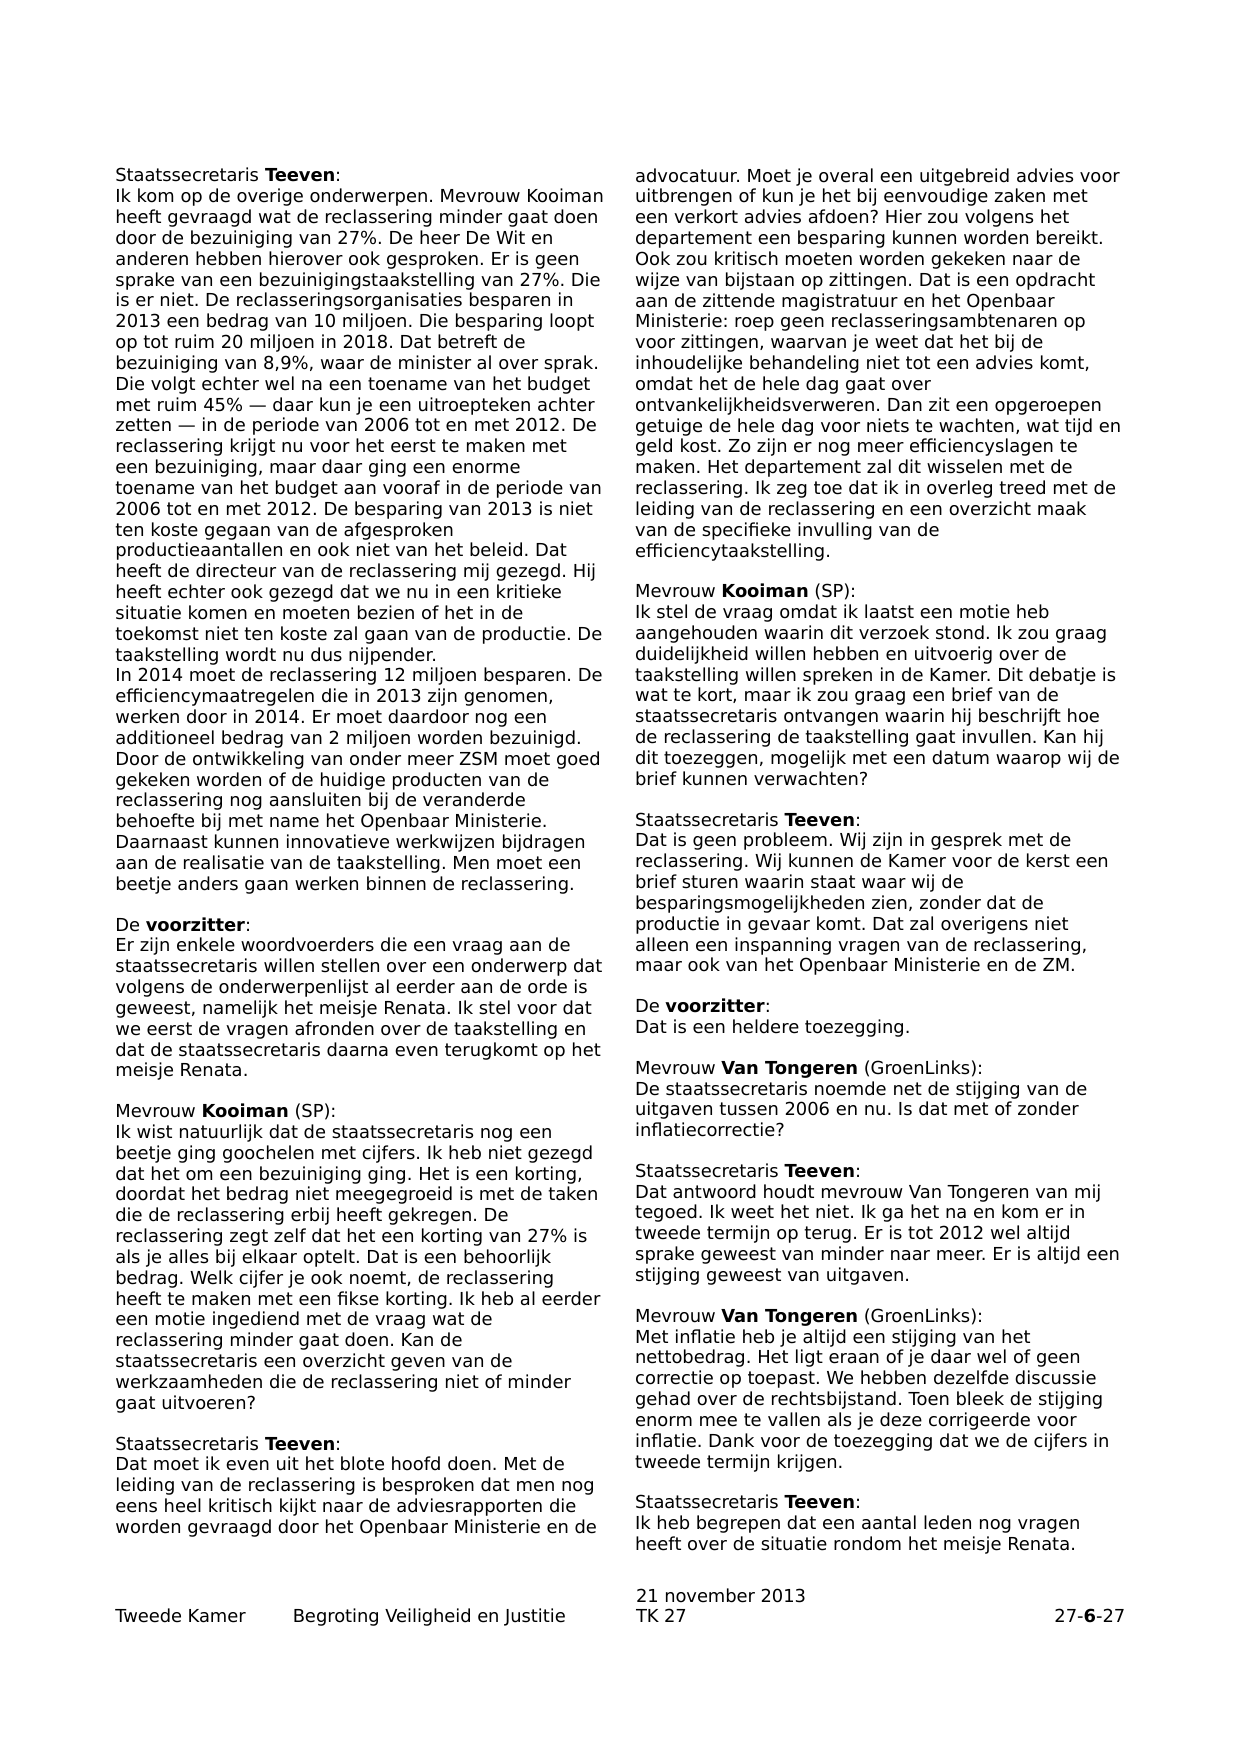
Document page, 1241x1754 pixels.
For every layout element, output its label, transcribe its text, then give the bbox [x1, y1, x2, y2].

text Dat moet ik even uit het blote hoofd doen. Met de leiding van de reclassering is besproken dat men nog eens heel kritisch kijkt naar de adviesrapporten die worden gevraagd door het Openbaar Ministerie en de [115, 1454, 605, 1537]
text Mevrouw Van Tongeren (GroenLinks): [635, 1057, 1125, 1078]
text De voorzitter: [635, 996, 1125, 1017]
text advocatuur. Moet je overal een uitgebreid advies voor uitbrengen of kun je het bij eenvoudige zaken met een verkort advies afdoen? Hier zou volgens het departement een besparing kunnen worden bereikt. Ook zou kritisch moeten worden gekeken naar de wijze van bijstaan op zittingen. Dat is een opdracht aan de zittende magistratuur en het Openbaar Ministerie: roep geen reclasseringsambtenaren op voor zittingen, waarvan je weet dat het bij de inhoudelijke behandeling niet tot een advies komt, omdat het de hele dag gaat over ontvankelijkheidsverweren. Dan zit een opgeroepen getuige de hele dag voor niets te wachten, wat tijd en geld kost. Zo zijn er nog meer efficiencyslagen te maken. Het departement zal dit wisselen met de reclassering. Ik zeg toe dat ik in overleg treed met de leiding van de reclassering en een overzicht maak van de specifieke invulling van de efficiencytaakstelling. [635, 165, 1125, 561]
text Dat is een heldere toezegging. [635, 1017, 1125, 1037]
text Staatssecretaris Teeven: [635, 809, 1125, 830]
text De staatssecretaris noemde net de stijging van de uitgaven tussen 2006 en nu. Is dat met of zonder inflatiecorrectie? [635, 1078, 1125, 1141]
text Staatssecretaris Teeven: [635, 1161, 1125, 1181]
text De voorzitter: [115, 914, 605, 935]
text Er zijn enkele woordvoerders die een vraag aan de staatssecretaris willen stellen over een onderwerp dat volgens de onderwerpenlijst al eerder aan de orde is geweest, namelijk het meisje Renata. Ik stel voor dat we eerst de vragen afronden over de taakstelling en dat de staatssecretaris daarna even terugkomt op het meisje Renata. [115, 935, 605, 1081]
text Staatssecretaris Teeven: [115, 165, 605, 186]
text In 2014 moet de reclassering 12 miljoen besparen. De efficiencymaatregelen die in 2013 zijn genomen, werken door in 2014. Er moet daardoor nog een additioneel bedrag van 2 miljoen worden bezuinigd. Door de ontwikkeling van onder meer ZSM moet goed gekeken worden of de huidige producten van de reclassering nog aansluiten bij de veranderde behoefte bij met name het Openbaar Ministerie. Daarnaast kunnen innovatieve werkwijzen bijdragen aan de realisatie van de taakstelling. Men moet een beetje anders gaan werken binnen de reclassering. [115, 665, 605, 894]
text Mevrouw Kooiman (SP): [115, 1101, 605, 1122]
text Ik wist natuurlijk dat de staatssecretaris nog een beetje ging goochelen met cijfers. Ik heb niet gezegd dat het om een bezuiniging ging. Het is een korting, doordat het bedrag niet meegegroeid is met de taken die de reclassering erbij heeft gekregen. De reclassering zegt zelf dat het een korting van 27% is als je alles bij elkaar optelt. Dat is een behoorlijk bedrag. Welk cijfer je ook noemt, de reclassering heeft te maken met een fikse korting. Ik heb al eerder een motie ingediend met de vraag wat de reclassering minder gaat doen. Kan de staatssecretaris een overzicht geven van de werkzaamheden die de reclassering niet of minder gaat uitvoeren? [115, 1122, 605, 1413]
text Mevrouw Kooiman (SP): [635, 581, 1125, 602]
text Ik heb begrepen dat een aantal leden nog vragen heeft over de situatie rondom het meisje Renata. [635, 1513, 1125, 1554]
text Staatssecretaris Teeven: [115, 1433, 605, 1454]
text Staatssecretaris Teeven: [635, 1492, 1125, 1513]
text Dat antwoord houdt mevrouw Van Tongeren van mij tegoed. Ik weet het niet. Ik ga het na en kom er in tweede termijn op terug. Er is tot 2012 wel altijd sprake geweest van minder naar meer. Er is altijd een stijging geweest van uitgaven. [635, 1181, 1125, 1286]
text Mevrouw Van Tongeren (GroenLinks): [635, 1306, 1125, 1326]
text Ik stel de vraag omdat ik laatst een motie heb aangehouden waarin dit verzoek stond. Ik zou graag duidelijkheid willen hebben en uitvoerig over de taakstelling willen spreken in de Kamer. Dit debatje is wat te kort, maar ik zou graag een brief van de staatssecretaris ontvangen waarin hij beschrijft hoe de reclassering de taakstelling gaat invullen. Kan hij dit toezeggen, mogelijk met een datum waarop wij de brief kunnen verwachten? [635, 602, 1125, 789]
text Ik kom op de overige onderwerpen. Mevrouw Kooiman heeft gevraagd wat de reclassering minder gaat doen door de bezuiniging van 27%. De heer De Wit en anderen hebben hierover ook gesproken. Er is geen sprake van een bezuinigingstaakstelling van 27%. Die is er niet. De reclasseringsorganisaties besparen in 2013 een bedrag van 10 miljoen. Die besparing loopt op tot ruim 20 miljoen in 2018. Dat betreft de bezuiniging van 8,9%, waar de minister al over sprak. Die volgt echter wel na een toename van het budget met ruim 45% — daar kun je een uitroepteken achter zetten — in de periode van 2006 tot en met 2012. De reclassering krijgt nu voor het eerst te maken met een bezuiniging, maar daar ging een enorme toename van het budget aan vooraf in de periode van 2006 tot en met 2012. De besparing van 2013 is niet ten koste gegaan van de afgesproken productieaantallen en ook niet van het beleid. Dat heeft de directeur van de reclassering mij gezegd. Hij heeft echter ook gezegd dat we nu in een kritieke situatie komen en moeten bezien of het in de toekomst niet ten koste zal gaan van de productie. De taakstelling wordt nu dus nijpender. [115, 186, 605, 665]
text Dat is geen probleem. Wij zijn in gesprek met de reclassering. Wij kunnen de Kamer voor de kerst een brief sturen waarin staat waar wij de besparingsmogelijkheden zien, zonder dat de productie in gevaar komt. Dat zal overigens niet alleen een inspanning vragen van de reclassering, maar ook van het Openbaar Ministerie en de ZM. [635, 830, 1125, 976]
text Met inflatie heb je altijd een stijging van het nettobedrag. Het ligt eraan of je daar wel of geen correctie op toepast. We hebben dezelfde discussie gehad over de rechtsbijstand. Toen bleek de stijging enorm mee te vallen als je deze corrigeerde voor inflatie. Dank voor de toezegging dat we de cijfers in tweede termijn krijgen. [635, 1326, 1125, 1472]
